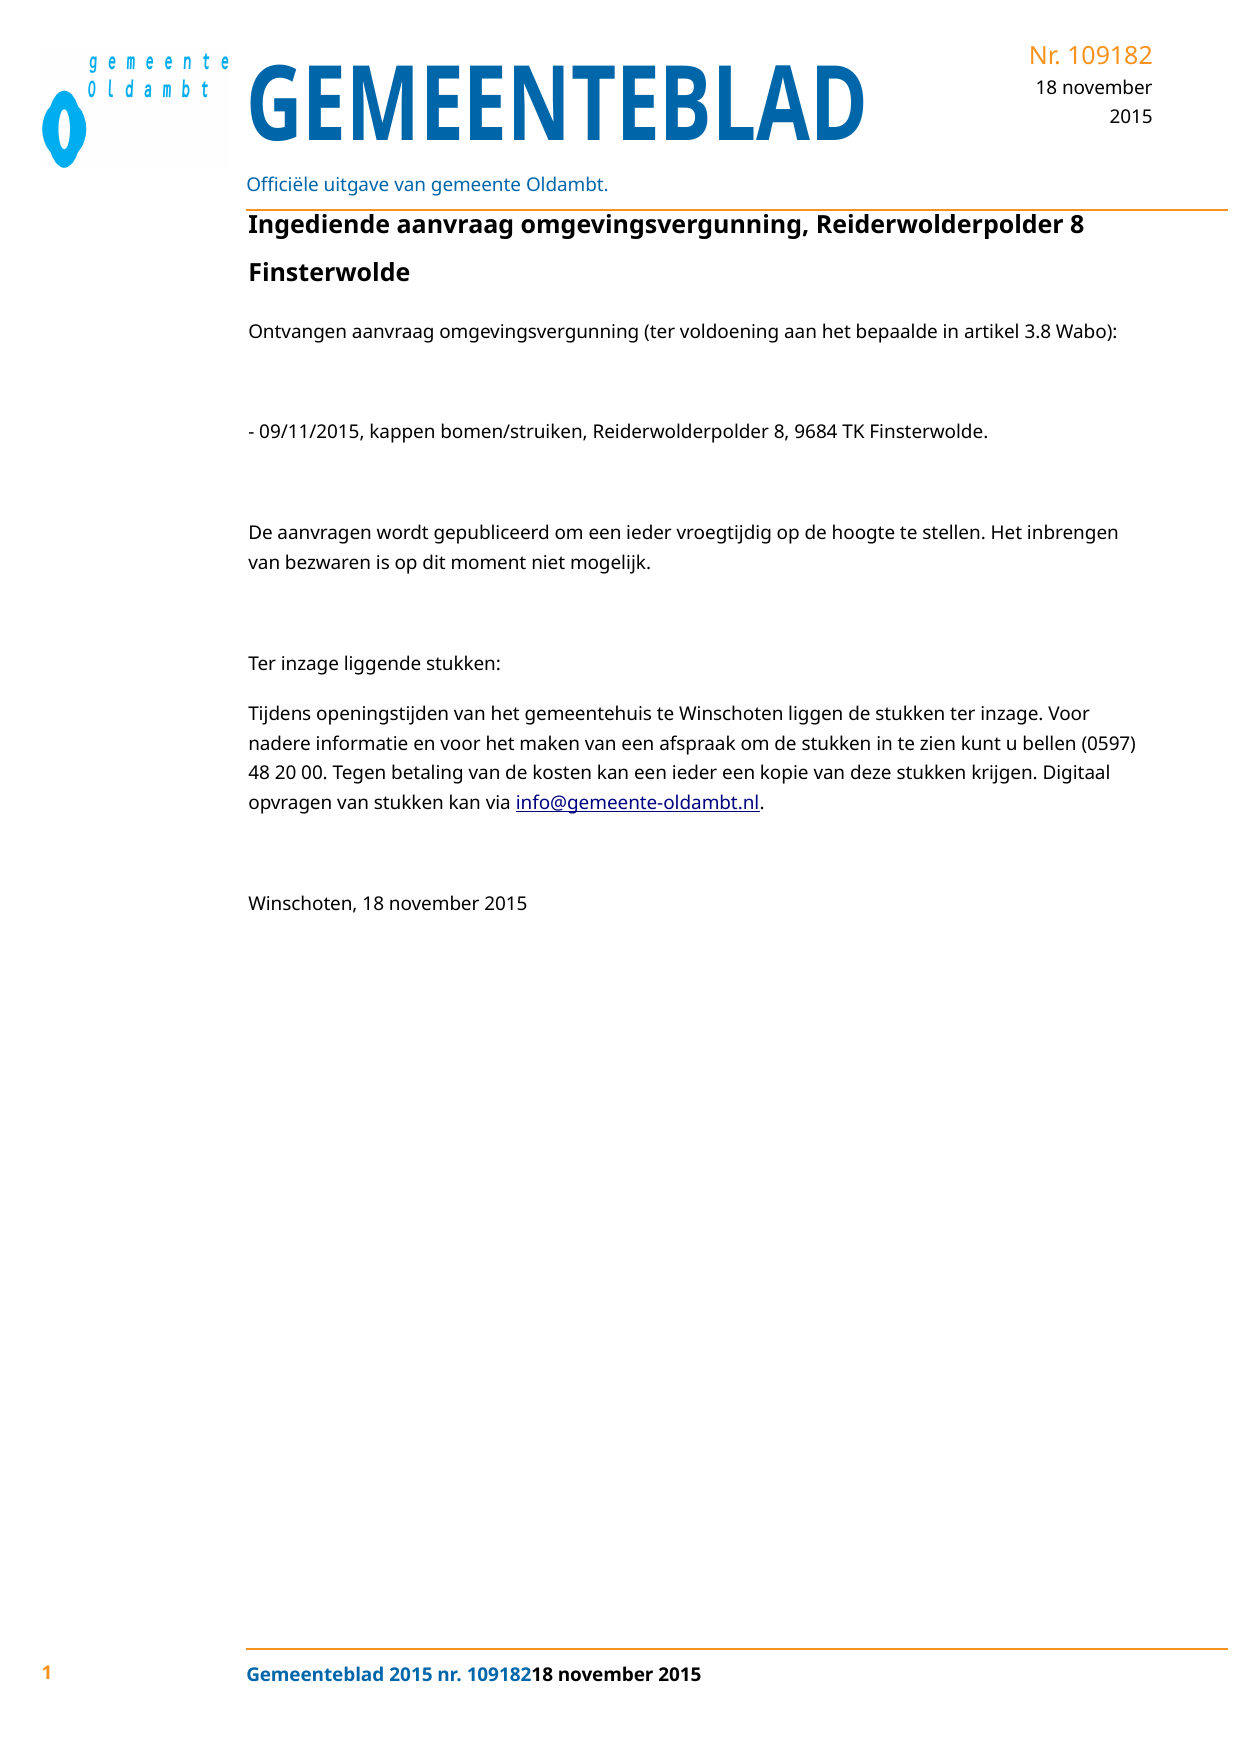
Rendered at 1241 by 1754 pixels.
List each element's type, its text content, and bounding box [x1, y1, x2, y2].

text Ter inzage liggende stukken: [248, 650, 1152, 676]
text Winschoten, 18 november 2015 [248, 890, 1152, 916]
text - 09/11/2015, kappen bomen/struiken, Reiderwolderpolder 8, 9684 TK Finsterwolde. [248, 419, 1152, 444]
text Tijdens openingstijden van het gemeentehuis te Winschoten liggen de stukken ter inzage. Voor nadere informatie en voor het maken van een afspraak om de stukken in te zien kunt u bellen (0597) 48 20 00. Tegen betaling van de kosten kan een ieder een kopie van deze stukken krijgen. Digitaal opvragen van stukken kan via info@gemeente-oldambt.nl. [248, 700, 1152, 815]
picture [41, 47, 231, 172]
text De aanvragen wordt gepubliceerd om een ieder vroegtijdig op de hoogte te stellen. Het inbrengen van bezwaren is op dit moment niet mogelijk. [248, 519, 1152, 575]
text Ontvangen aanvraag omgevingsvergunning (ter voldoening aan het bepaalde in artikel 3.8 Wabo): [248, 318, 1152, 344]
text Ingediende aanvraag omgevingsvergunning, Reiderwolderpolder 8 Finsterwolde [248, 211, 1152, 288]
